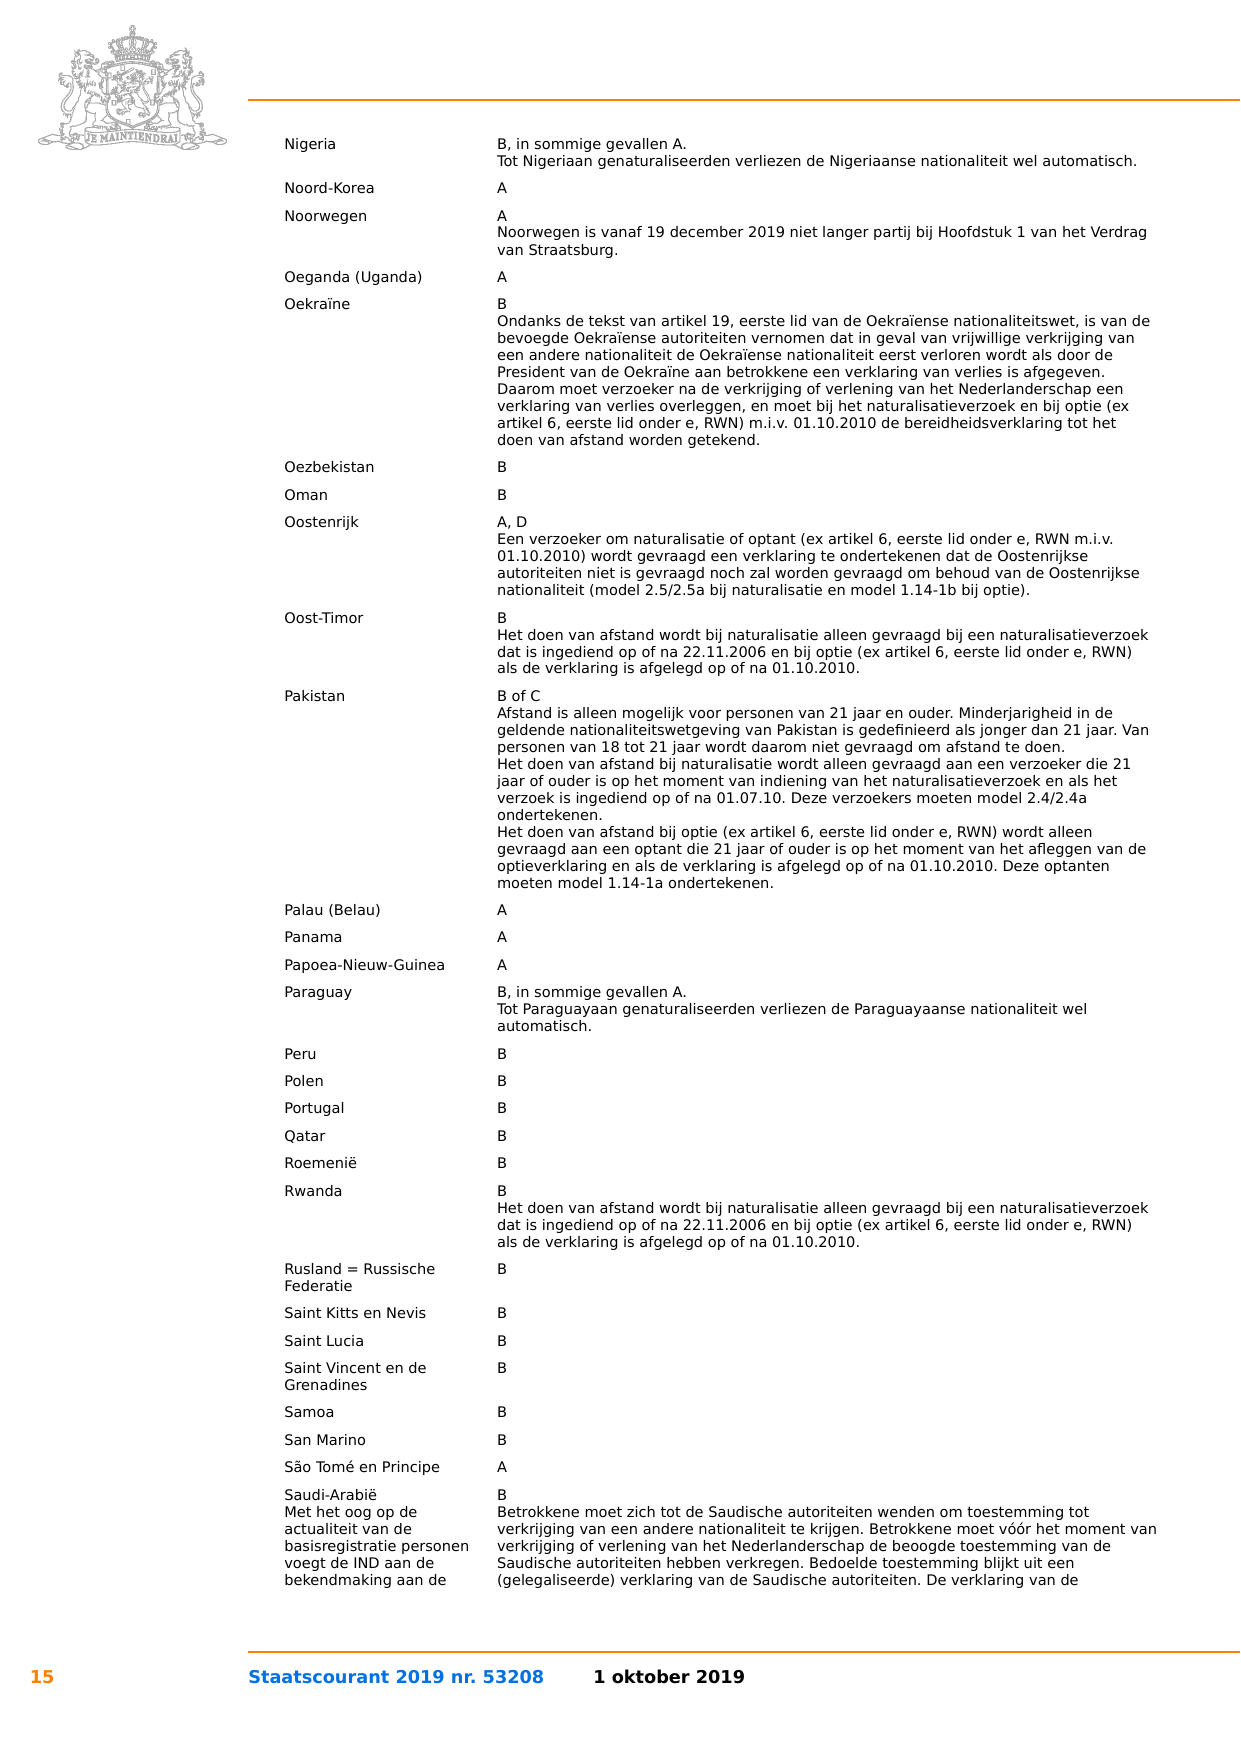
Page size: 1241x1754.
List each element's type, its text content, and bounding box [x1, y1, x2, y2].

table_cell Saudi-Arabië Met het oog op de actualiteit van de basisregistratie personen voegt de IND aan de bekendmaking aan de [279, 1482, 490, 1593]
table_cell Oostenrijk [279, 510, 490, 604]
table_cell B [491, 1256, 1163, 1299]
table_cell Oekraïne [279, 291, 490, 454]
table_cell B Ondanks de tekst van artikel 19, eerste lid van de Oekraïense nationaliteitswet, is van de bevoegde Oekraïense autoriteiten vernomen dat in geval van vrijwillige verkrijging van een andere nationaliteit de Oekraïense nationaliteit eerst verloren wordt als door de President van de Oekraïne aan betrokkene een verklaring van verlies is afgegeven. Daarom moet verzoeker na de verkrijging of verlening van het Nederlanderschap een verklaring van verlies overleggen, en moet bij het naturalisatieverzoek en bij optie (ex artikel 6, eerste lid onder e, RWN) m.i.v. 01.10.2010 de bereidheidsverklaring tot het doen van afstand worden getekend. [491, 291, 1163, 454]
table_cell Peru [279, 1041, 490, 1067]
table_cell B [491, 1123, 1163, 1149]
table_cell Papoea-Nieuw-Guinea [279, 952, 490, 978]
table_cell Saint Vincent en de Grenadines [279, 1355, 490, 1399]
table_cell Saint Kitts en Nevis [279, 1301, 490, 1327]
table_cell Paraguay [279, 980, 490, 1040]
table_cell San Marino [279, 1427, 490, 1453]
table_cell B [491, 1328, 1163, 1354]
table_cell Portugal [279, 1096, 490, 1122]
table_cell Nigeria [279, 131, 490, 174]
table_cell A [491, 175, 1163, 202]
table_cell A [491, 952, 1163, 978]
table_cell B [491, 1150, 1163, 1177]
table_cell A [491, 925, 1163, 951]
table_cell B [491, 1068, 1163, 1094]
table_cell B [491, 1301, 1163, 1327]
table_cell Rwanda [279, 1178, 490, 1255]
table_cell B Betrokkene moet zich tot de Saudische autoriteiten wenden om toestemming tot verkrijging van een andere nationaliteit te krijgen. Betrokkene moet vóór het moment van verkrijging of verlening van het Nederlanderschap de beoogde toestemming van de Saudische autoriteiten hebben verkregen. Bedoelde toestemming blijkt uit een (gelegaliseerde) verklaring van de Saudische autoriteiten. De verklaring van de [491, 1482, 1163, 1593]
table_cell B [491, 455, 1163, 481]
table_cell B [491, 482, 1163, 508]
table_cell São Tomé en Principe [279, 1455, 490, 1481]
table_cell A Noorwegen is vanaf 19 december 2019 niet langer partij bij Hoofdstuk 1 van het Verdrag van Straatsburg. [491, 203, 1163, 263]
table_cell B, in sommige gevallen A. Tot Nigeriaan genaturaliseerden verliezen de Nigeriaanse nationaliteit wel automatisch. [491, 131, 1163, 174]
picture [38, 25, 227, 150]
table_cell A [491, 264, 1163, 290]
table_cell A [491, 1455, 1163, 1481]
table_cell Pakistan [279, 683, 490, 896]
table_cell Panama [279, 925, 490, 951]
table_cell Polen [279, 1068, 490, 1094]
table_cell Noorwegen [279, 203, 490, 263]
table_cell Noord-Korea [279, 175, 490, 202]
table_cell B [491, 1427, 1163, 1453]
table_cell B [491, 1400, 1163, 1426]
table_cell Rusland = Russische Federatie [279, 1256, 490, 1299]
table_cell Samoa [279, 1400, 490, 1426]
table_cell Oman [279, 482, 490, 508]
table_cell B [491, 1355, 1163, 1399]
table_cell B Het doen van afstand wordt bij naturalisatie alleen gevraagd bij een naturalisatieverzoek dat is ingediend op of na 22.11.2006 en bij optie (ex artikel 6, eerste lid onder e, RWN) als de verklaring is afgelegd op of na 01.10.2010. [491, 605, 1163, 682]
table_cell Oezbekistan [279, 455, 490, 481]
table_cell B, in sommige gevallen A. Tot Paraguayaan genaturaliseerden verliezen de Paraguayaanse nationaliteit wel automatisch. [491, 980, 1163, 1040]
table_cell Qatar [279, 1123, 490, 1149]
table_cell Oeganda (Uganda) [279, 264, 490, 290]
table_cell A [491, 897, 1163, 924]
table_cell Roemenië [279, 1150, 490, 1177]
table_cell B Het doen van afstand wordt bij naturalisatie alleen gevraagd bij een naturalisatieverzoek dat is ingediend op of na 22.11.2006 en bij optie (ex artikel 6, eerste lid onder e, RWN) als de verklaring is afgelegd op of na 01.10.2010. [491, 1178, 1163, 1255]
table_cell Saint Lucia [279, 1328, 490, 1354]
table_cell B of C Afstand is alleen mogelijk voor personen van 21 jaar en ouder. Minderjarigheid in de geldende nationaliteitswetgeving van Pakistan is gedefinieerd als jonger dan 21 jaar. Van personen van 18 tot 21 jaar wordt daarom niet gevraagd om afstand te doen. Het doen van afstand bij naturalisatie wordt alleen gevraagd aan een verzoeker die 21 jaar of ouder is op het moment van indiening van het naturalisatieverzoek en als het verzoek is ingediend op of na 01.07.10. Deze verzoekers moeten model 2.4/2.4a ondertekenen. Het doen van afstand bij optie (ex artikel 6, eerste lid onder e, RWN) wordt alleen gevraagd aan een optant die 21 jaar of ouder is op het moment van het afleggen van de optieverklaring en als de verklaring is afgelegd op of na 01.10.2010. Deze optanten moeten model 1.14-1a ondertekenen. [491, 683, 1163, 896]
table_cell A, D Een verzoeker om naturalisatie of optant (ex artikel 6, eerste lid onder e, RWN m.i.v. 01.10.2010) wordt gevraagd een verklaring te ondertekenen dat de Oostenrijkse autoriteiten niet is gevraagd noch zal worden gevraagd om behoud van de Oostenrijkse nationaliteit (model 2.5/2.5a bij naturalisatie en model 1.14-1b bij optie). [491, 510, 1163, 604]
table_cell B [491, 1041, 1163, 1067]
table_cell Palau (Belau) [279, 897, 490, 924]
table_cell Oost-Timor [279, 605, 490, 682]
table_cell B [491, 1096, 1163, 1122]
